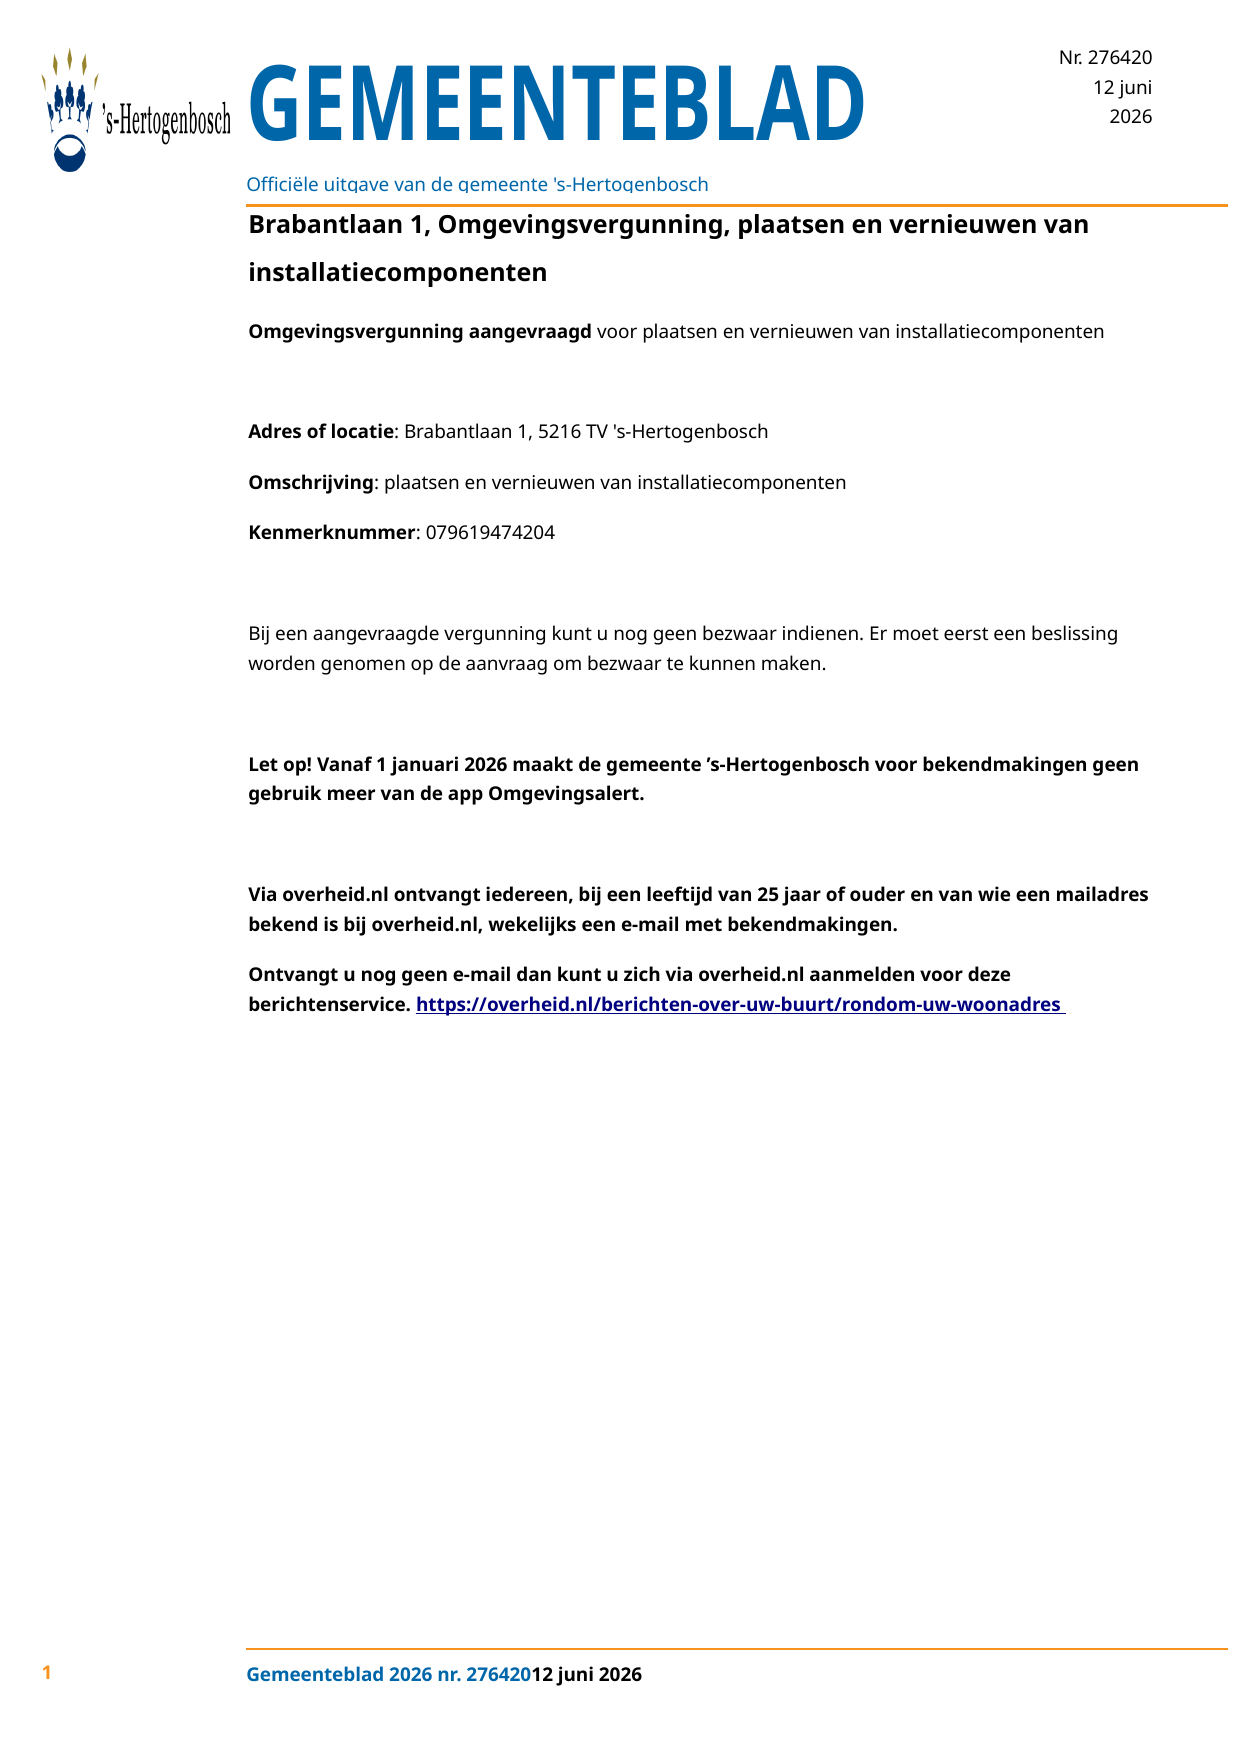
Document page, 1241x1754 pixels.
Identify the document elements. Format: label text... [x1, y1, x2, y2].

picture [41, 47, 231, 172]
text Omschrijving: plaatsen en vernieuwen van installatiecomponenten [248, 469, 1152, 495]
text Omgevingsvergunning aangevraagd voor plaatsen en vernieuwen van installatiecomponenten [248, 318, 1152, 344]
text Ontvangt u nog geen e-mail dan kunt u zich via overheid.nl aanmelden voor deze berichtenservice. https://overheid.nl/berichten-over-uw-buurt/rondom-uw-woonadres [248, 961, 1152, 1017]
text Adres of locatie: Brabantlaan 1, 5216 TV 's-Hertogenbosch [248, 419, 1152, 444]
text Let op! Vanaf 1 januari 2026 maakt de gemeente ’s-Hertogenbosch voor bekendmakingen geen gebruik meer van de app Omgevingsalert. [248, 751, 1152, 806]
text Kenmerknummer: 079619474204 [248, 519, 1152, 545]
text Brabantlaan 1, Omgevingsvergunning, plaatsen en vernieuwen van installatiecomponenten [248, 207, 1152, 288]
text Via overheid.nl ontvangt iedereen, bij een leeftijd van 25 jaar of ouder en van wie een mailadres bekend is bij overheid.nl, wekelijks een e-mail met bekendmakingen. [248, 881, 1152, 937]
text Bij een aangevraagde vergunning kunt u nog geen bezwaar indienen. Er moet eerst een beslissing worden genomen op de aanvraag om bezwaar te kunnen maken. [248, 620, 1152, 676]
